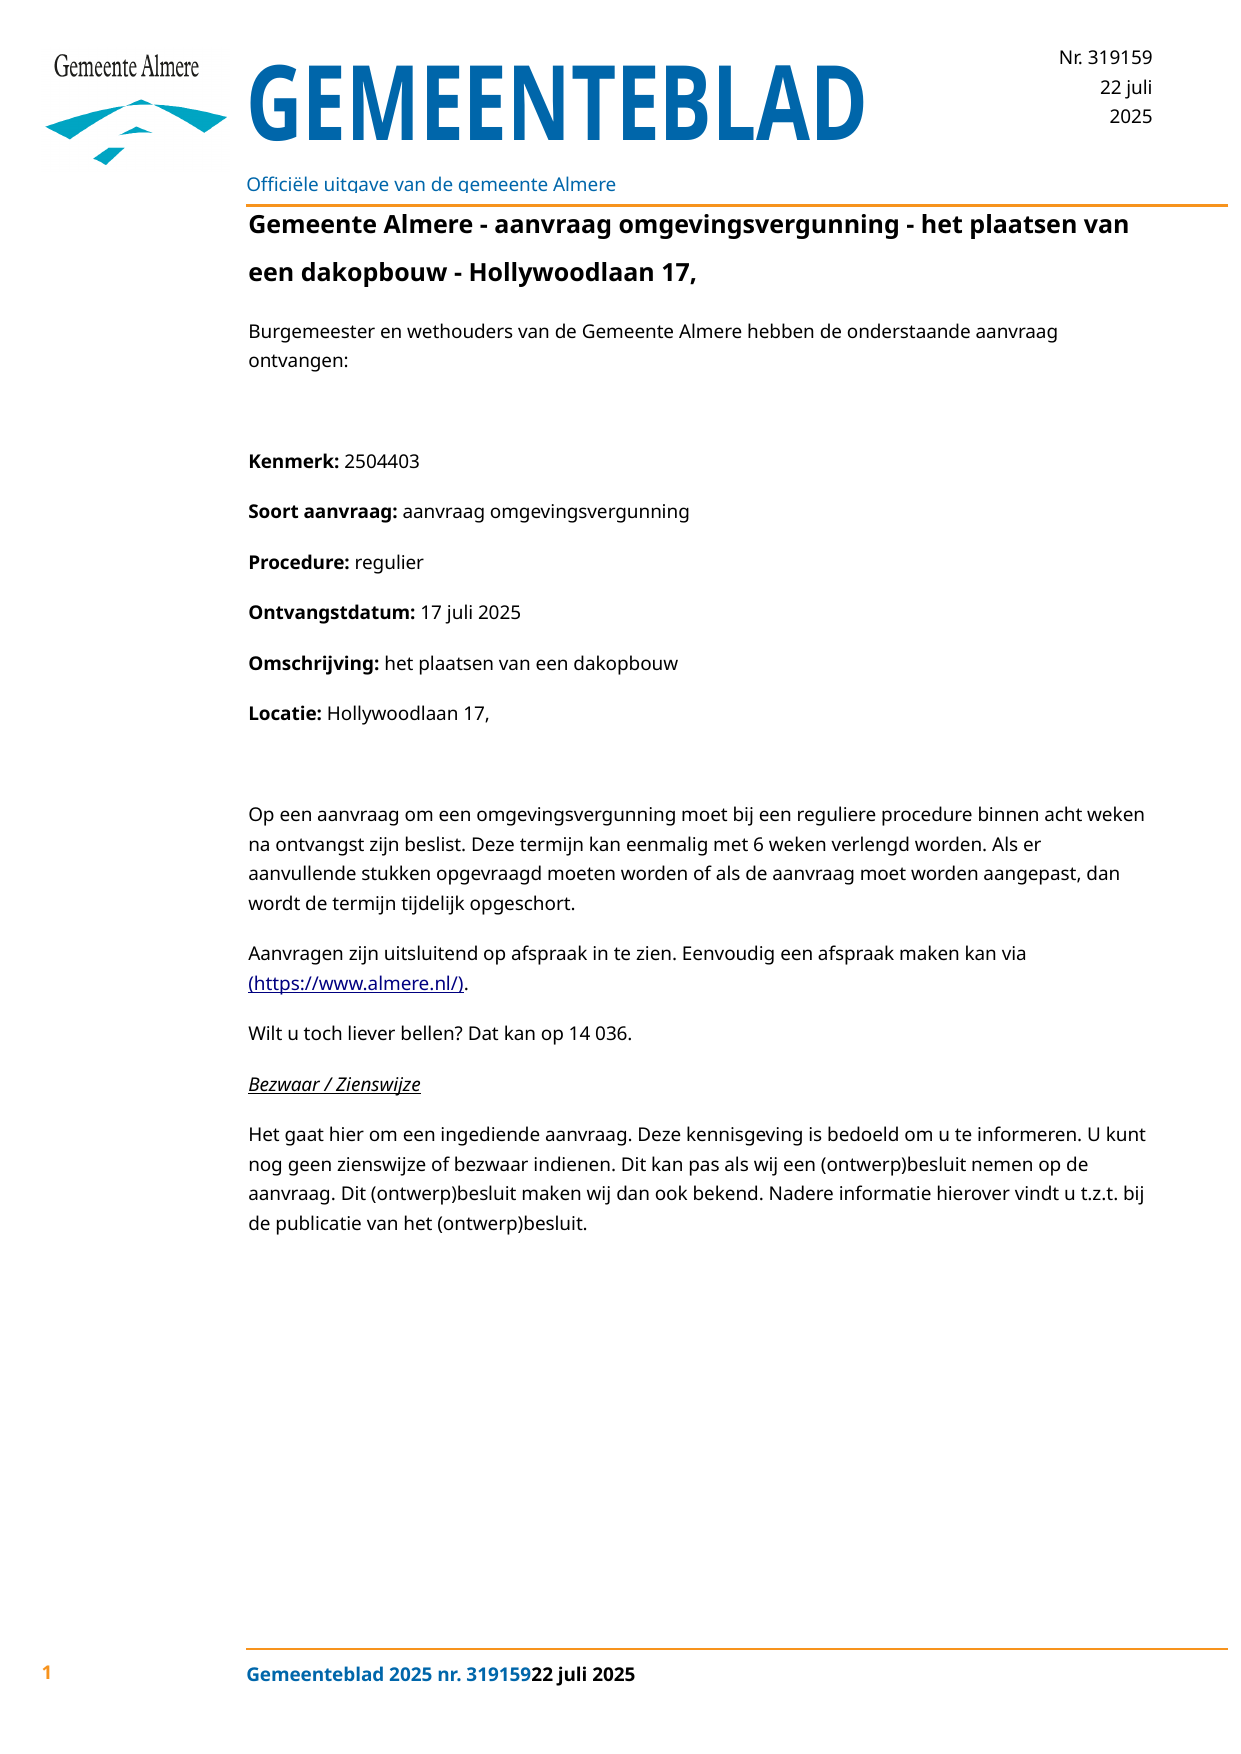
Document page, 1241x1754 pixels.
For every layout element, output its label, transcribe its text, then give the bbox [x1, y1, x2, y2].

text Procedure: regulier [248, 549, 1152, 575]
text Op een aanvraag om een omgevingsvergunning moet bij een reguliere procedure binnen acht weken na ontvangst zijn beslist. Deze termijn kan eenmalig met 6 weken verlengd worden. Als er aanvullende stukken opgevraagd moeten worden of als de aanvraag moet worden aangepast, dan wordt de termijn tijdelijk opgeschort. [248, 801, 1152, 916]
text Kenmerk: 2504403 [248, 448, 1152, 474]
text Locatie: Hollywoodlaan 17, [248, 700, 1152, 726]
text Burgemeester en wethouders van de Gemeente Almere hebben de onderstaande aanvraag ontvangen: [248, 318, 1152, 373]
picture [41, 47, 231, 172]
text Aanvragen zijn uitsluitend op afspraak in te zien. Eenvoudig een afspraak maken kan via (https://www.almere.nl/). [248, 940, 1152, 996]
text Ontvangstdatum: 17 juli 2025 [248, 599, 1152, 625]
text Bezwaar / Zienswijze [248, 1071, 1152, 1097]
text Gemeente Almere - aanvraag omgevingsvergunning - het plaatsen van een dakopbouw - Hollywoodlaan 17, [248, 207, 1152, 288]
text Soort aanvraag: aanvraag omgevingsvergunning [248, 499, 1152, 524]
text Wilt u toch liever bellen? Dat kan op 14 036. [248, 1020, 1152, 1046]
text Het gaat hier om een ingediende aanvraag. Deze kennisgeving is bedoeld om u te informeren. U kunt nog geen zienswijze of bezwaar indienen. Dit kan pas als wij een (ontwerp)besluit nemen op de aanvraag. Dit (ontwerp)besluit maken wij dan ook bekend. Nadere informatie hierover vindt u t.z.t. bij de publicatie van het (ontwerp)besluit. [248, 1121, 1152, 1236]
text Omschrijving: het plaatsen van een dakopbouw [248, 650, 1152, 676]
